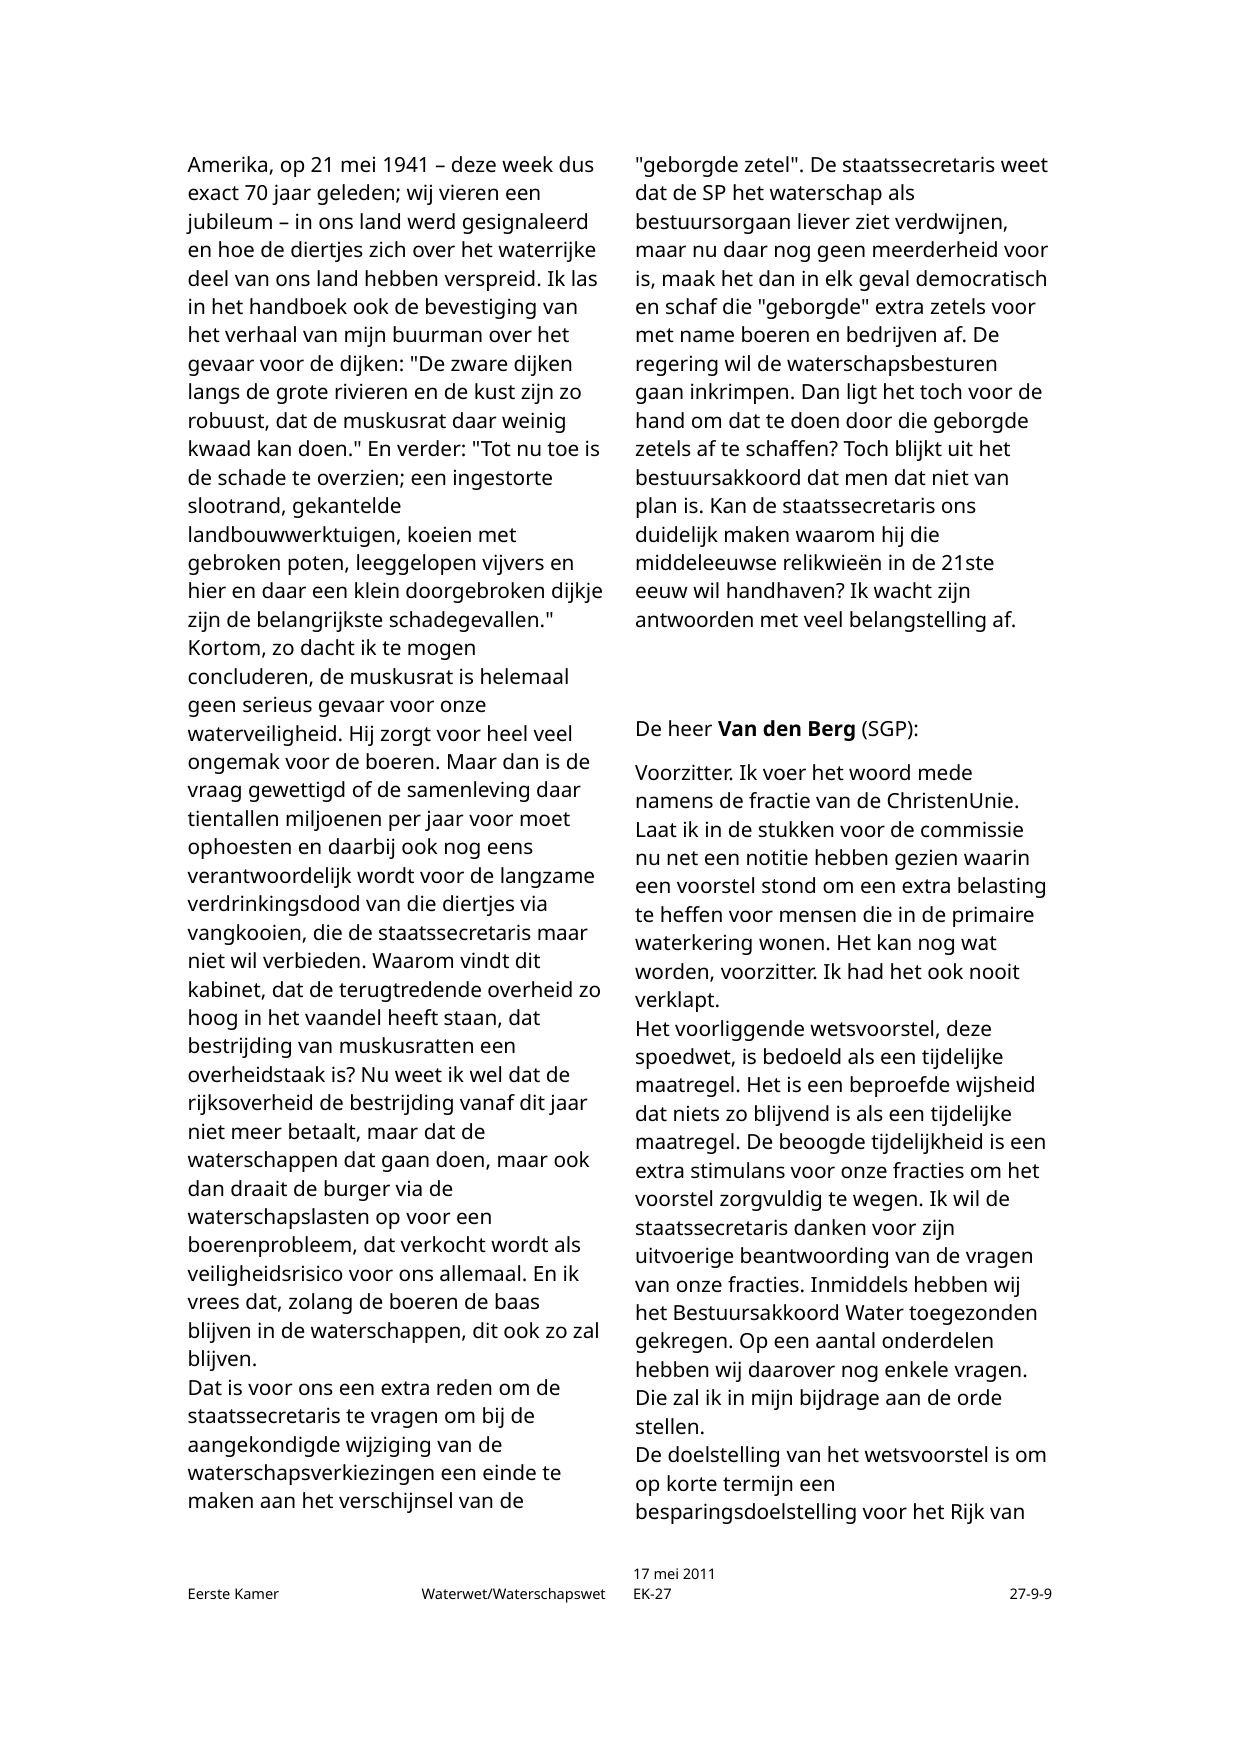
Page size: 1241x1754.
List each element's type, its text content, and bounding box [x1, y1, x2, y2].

text Amerika, op 21 mei 1941 – deze week dus exact 70 jaar geleden; wij vieren een jubileum – in ons land werd gesignaleerd en hoe de diertjes zich over het waterrijke deel van ons land hebben verspreid. Ik las in het handboek ook de bevestiging van het verhaal van mijn buurman over het gevaar voor de dijken: "De zware dijken langs de grote rivieren en de kust zijn zo robuust, dat de muskusrat daar weinig kwaad kan doen." En verder: "Tot nu toe is de schade te overzien; een ingestorte slootrand, gekantelde landbouwwerktuigen, koeien met gebroken poten, leeggelopen vijvers en hier en daar een klein doorgebroken dijkje zijn de belangrijkste schadegevallen." [187, 150, 605, 633]
text  [635, 663, 1053, 692]
text Het voorliggende wetsvoorstel, deze spoedwet, is bedoeld als een tijdelijke maatregel. Het is een beproefde wijsheid dat niets zo blijvend is als een tijdelijke maatregel. De beoogde tijdelijkheid is een extra stimulans voor onze fracties om het voorstel zorgvuldig te wegen. Ik wil de staatssecretaris danken voor zijn uitvoerige beantwoording van de vragen van onze fracties. Inmiddels hebben wij het Bestuursakkoord Water toegezonden gekregen. Op een aantal onderdelen hebben wij daarover nog enkele vragen. Die zal ik in mijn bijdrage aan de orde stellen. [635, 1014, 1053, 1440]
text Kortom, zo dacht ik te mogen concluderen, de muskusrat is helemaal geen serieus gevaar voor onze waterveiligheid. Hij zorgt voor heel veel ongemak voor de boeren. Maar dan is de vraag gewettigd of de samenleving daar tientallen miljoenen per jaar voor moet ophoesten en daarbij ook nog eens verantwoordelijk wordt voor de langzame verdrinkingsdood van die diertjes via vangkooien, die de staatssecretaris maar niet wil verbieden. Waarom vindt dit kabinet, dat de terugtredende overheid zo hoog in het vaandel heeft staan, dat bestrijding van muskusratten een overheidstaak is? Nu weet ik wel dat de rijksoverheid de bestrijding vanaf dit jaar niet meer betaalt, maar dat de waterschappen dat gaan doen, maar ook dan draait de burger via de waterschapslasten op voor een boerenprobleem, dat verkocht wordt als veiligheidsrisico voor ons allemaal. En ik vrees dat, zolang de boeren de baas blijven in de waterschappen, dit ook zo zal blijven. [187, 633, 605, 1373]
text Dat is voor ons een extra reden om de staatssecretaris te vragen om bij de aangekondigde wijziging van de waterschapsverkiezingen een einde te maken aan het verschijnsel van de [187, 1373, 605, 1515]
text Voorzitter. Ik voer het woord mede namens de fractie van de ChristenUnie. [635, 758, 1053, 815]
text De heer Van den Berg (SGP): [635, 714, 1053, 743]
text "geborgde zetel". De staatssecretaris weet dat de SP het waterschap als bestuursorgaan liever ziet verdwijnen, maar nu daar nog geen meerderheid voor is, maak het dan in elk geval democratisch en schaf die "geborgde" extra zetels voor met name boeren en bedrijven af. De regering wil de waterschapsbesturen gaan inkrimpen. Dan ligt het toch voor de hand om dat te doen door die geborgde zetels af te schaffen? Toch blijkt uit het bestuursakkoord dat men dat niet van plan is. Kan de staatssecretaris ons duidelijk maken waarom hij die middeleeuwse relikwieën in de 21ste eeuw wil handhaven? Ik wacht zijn antwoorden met veel belangstelling af. [635, 150, 1053, 633]
text Laat ik in de stukken voor de commissie nu net een notitie hebben gezien waarin een voorstel stond om een extra belasting te heffen voor mensen die in de primaire waterkering wonen. Het kan nog wat worden, voorzitter. Ik had het ook nooit verklapt. [635, 815, 1053, 1014]
text De doelstelling van het wetsvoorstel is om op korte termijn een besparingsdoelstelling voor het Rijk van [635, 1440, 1053, 1526]
